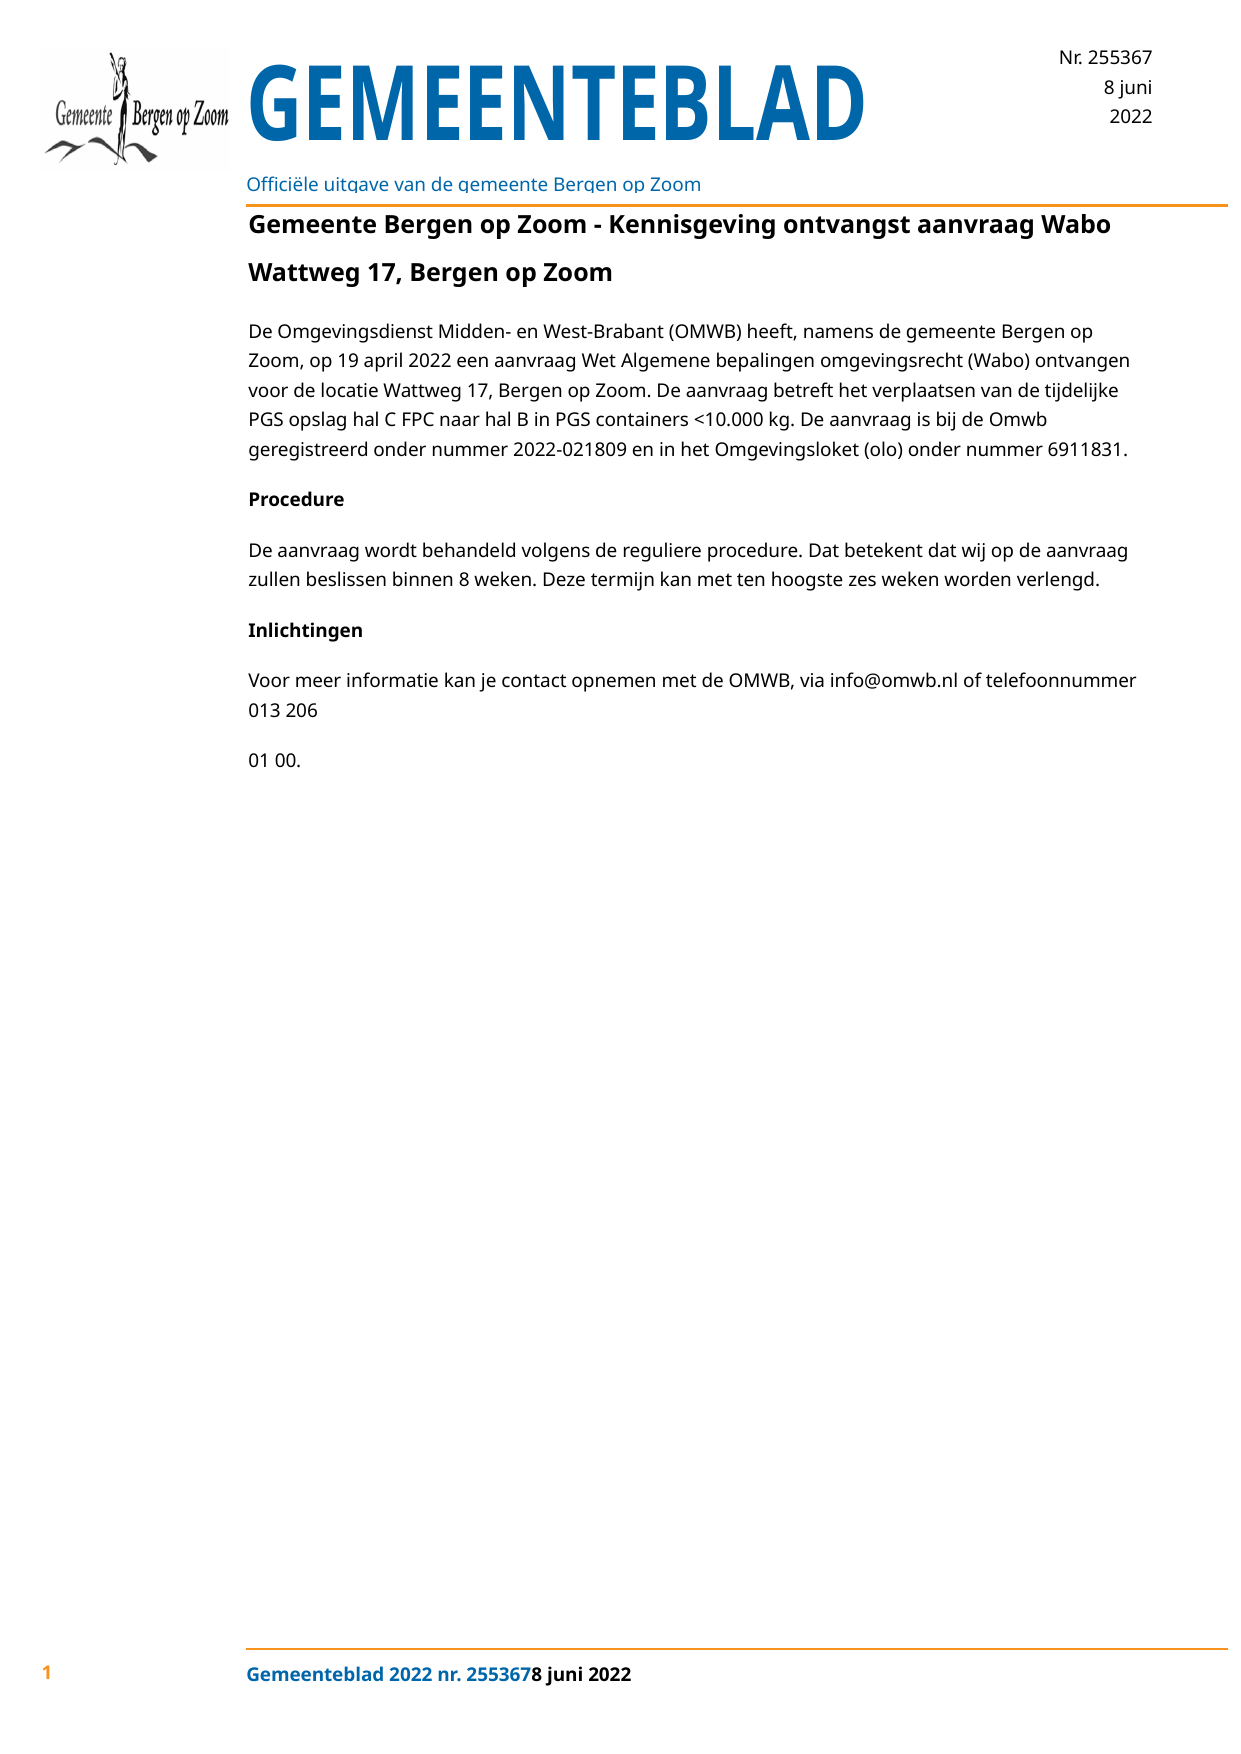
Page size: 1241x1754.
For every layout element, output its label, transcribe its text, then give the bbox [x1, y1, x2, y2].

text De Omgevingsdienst Midden- en West-Brabant (OMWB) heeft, namens de gemeente Bergen op Zoom, op 19 april 2022 een aanvraag Wet Algemene bepalingen omgevingsrecht (Wabo) ontvangen voor de locatie Wattweg 17, Bergen op Zoom. De aanvraag betreft het verplaatsen van de tijdelijke PGS opslag hal C FPC naar hal B in PGS containers <10.000 kg. De aanvraag is bij de Omwb geregistreerd onder nummer 2022-021809 en in het Omgevingsloket (olo) onder nummer 6911831. [248, 318, 1152, 462]
text Procedure [248, 487, 1152, 512]
picture [41, 47, 231, 172]
text Gemeente Bergen op Zoom - Kennisgeving ontvangst aanvraag Wabo Wattweg 17, Bergen op Zoom [248, 207, 1152, 288]
text Voor meer informatie kan je contact opnemen met de OMWB, via info@omwb.nl of telefoonnummer 013 206 [248, 667, 1152, 723]
text 01 00. [248, 747, 1152, 773]
text Inlichtingen [248, 617, 1152, 643]
text De aanvraag wordt behandeld volgens de reguliere procedure. Dat betekent dat wij op de aanvraag zullen beslissen binnen 8 weken. Deze termijn kan met ten hoogste zes weken worden verlengd. [248, 537, 1152, 592]
